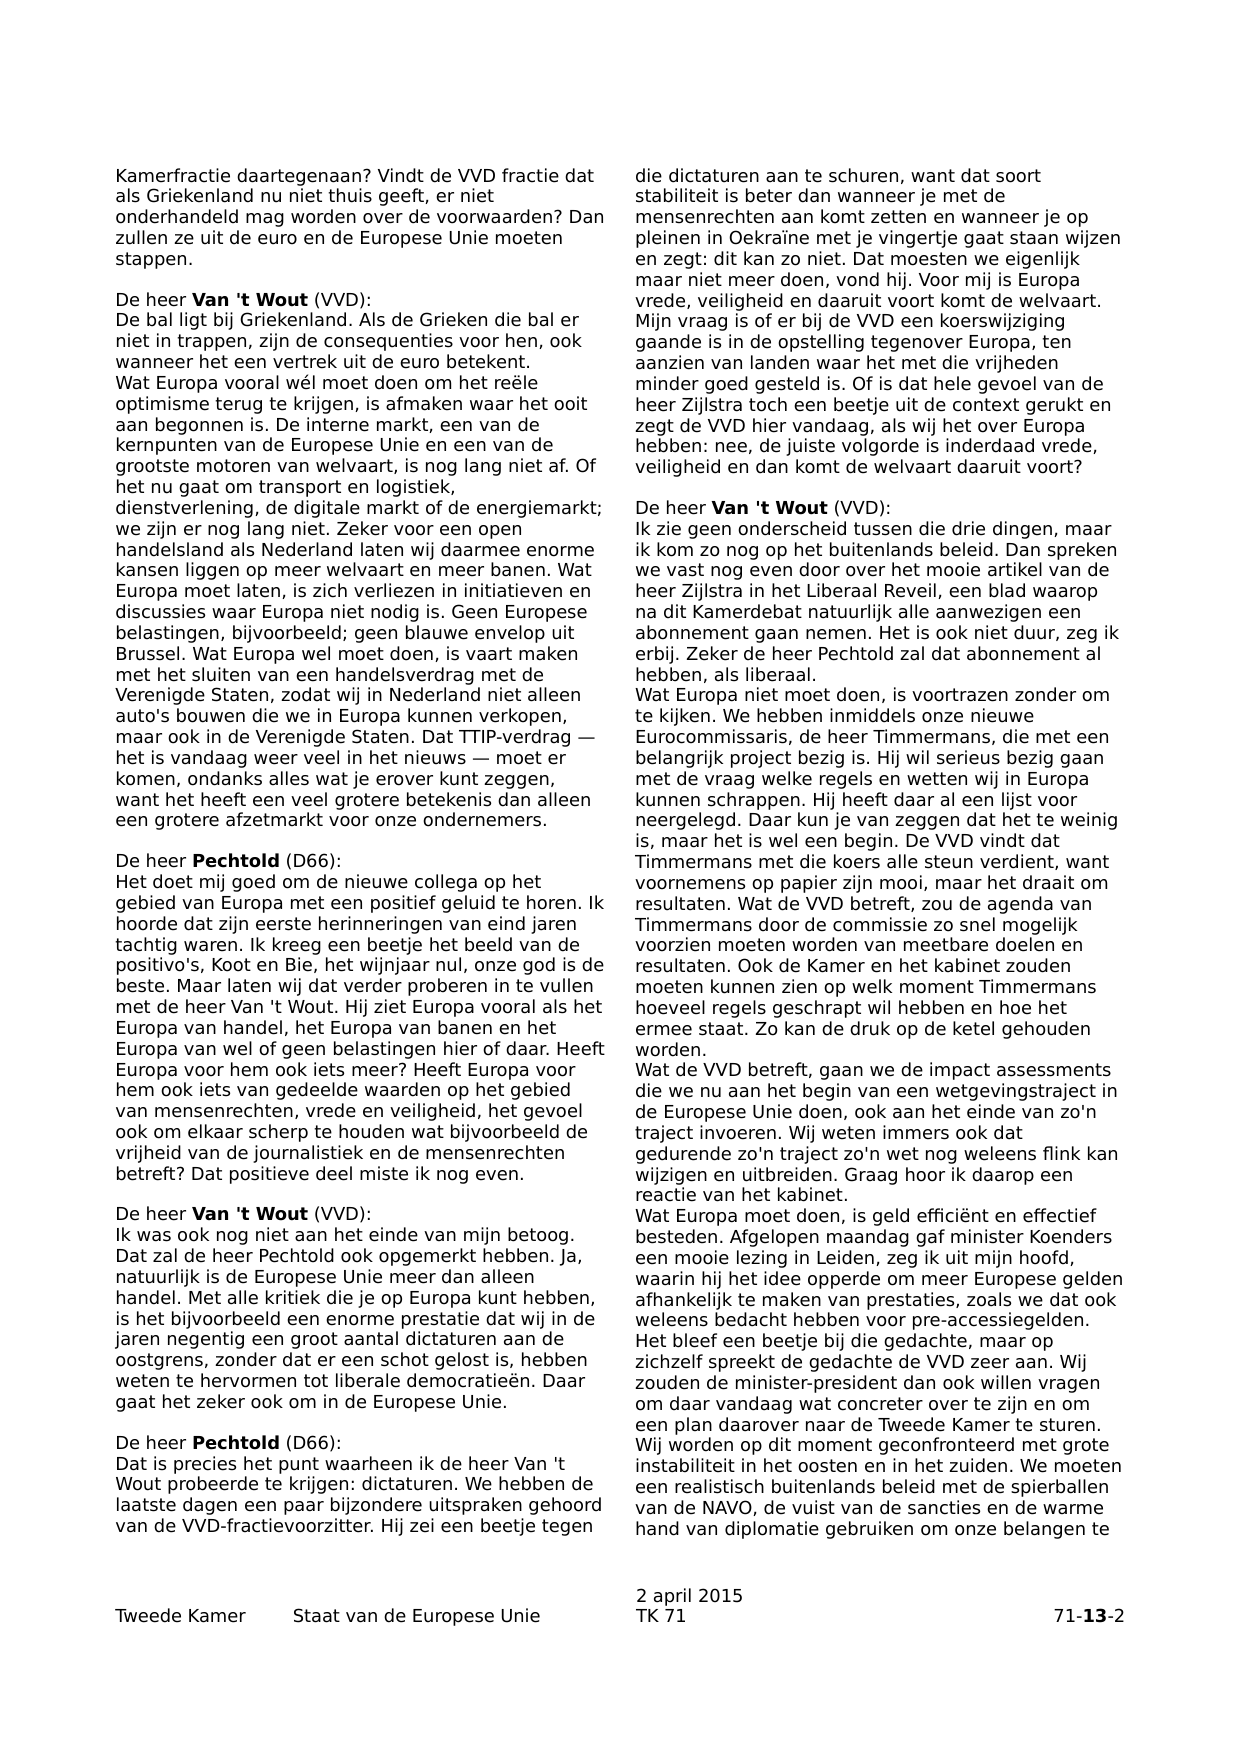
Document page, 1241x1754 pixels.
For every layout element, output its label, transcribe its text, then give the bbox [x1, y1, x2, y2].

text Het doet mij goed om de nieuwe collega op het gebied van Europa met een positief geluid te horen. Ik hoorde dat zijn eerste herinneringen van eind jaren tachtig waren. Ik kreeg een beetje het beeld van de positivo's, Koot en Bie, het wijnjaar nul, onze god is de beste. Maar laten wij dat verder proberen in te vullen met de heer Van 't Wout. Hij ziet Europa vooral als het Europa van handel, het Europa van banen en het Europa van wel of geen belastingen hier of daar. Heeft Europa voor hem ook iets meer? Heeft Europa voor hem ook iets van gedeelde waarden op het gebied van mensenrechten, vrede en veiligheid, het gevoel ook om elkaar scherp te houden wat bijvoorbeeld de vrijheid van de journalistiek en de mensenrechten betreft? Dat positieve deel miste ik nog even. [115, 872, 605, 1184]
text De heer Van 't Wout (VVD): [115, 1204, 605, 1225]
text De heer Van 't Wout (VVD): [635, 498, 1125, 518]
text Ik zie geen onderscheid tussen die drie dingen, maar ik kom zo nog op het buitenlands beleid. Dan spreken we vast nog even door over het mooie artikel van de heer Zijlstra in het Liberaal Reveil, een blad waarop na dit Kamerdebat natuurlijk alle aanwezigen een abonnement gaan nemen. Het is ook niet duur, zeg ik erbij. Zeker de heer Pechtold zal dat abonnement al hebben, als liberaal. [635, 518, 1125, 685]
text die dictaturen aan te schuren, want dat soort stabiliteit is beter dan wanneer je met de mensenrechten aan komt zetten en wanneer je op pleinen in Oekraïne met je vingertje gaat staan wijzen en zegt: dit kan zo niet. Dat moesten we eigenlijk maar niet meer doen, vond hij. Voor mij is Europa vrede, veiligheid en daaruit voort komt de welvaart. Mijn vraag is of er bij de VVD een koerswijziging gaande is in de opstelling tegenover Europa, ten aanzien van landen waar het met die vrijheden minder goed gesteld is. Of is dat hele gevoel van de heer Zijlstra toch een beetje uit de context gerukt en zegt de VVD hier vandaag, als wij het over Europa hebben: nee, de juiste volgorde is inderdaad vrede, veiligheid en dan komt de welvaart daaruit voort? [635, 165, 1125, 478]
text Wat Europa niet moet doen, is voortrazen zonder om te kijken. We hebben inmiddels onze nieuwe Eurocommissaris, de heer Timmermans, die met een belangrijk project bezig is. Hij wil serieus bezig gaan met de vraag welke regels en wetten wij in Europa kunnen schrappen. Hij heeft daar al een lijst voor neergelegd. Daar kun je van zeggen dat het te weinig is, maar het is wel een begin. De VVD vindt dat Timmermans met die koers alle steun verdient, want voornemens op papier zijn mooi, maar het draait om resultaten. Wat de VVD betreft, zou de agenda van Timmermans door de commissie zo snel mogelijk voorzien moeten worden van meetbare doelen en resultaten. Ook de Kamer en het kabinet zouden moeten kunnen zien op welk moment Timmermans hoeveel regels geschrapt wil hebben en hoe het ermee staat. Zo kan de druk op de ketel gehouden worden. [635, 685, 1125, 1060]
text Wat Europa vooral wél moet doen om het reële optimisme terug te krijgen, is afmaken waar het ooit aan begonnen is. De interne markt, een van de kernpunten van de Europese Unie en een van de grootste motoren van welvaart, is nog lang niet af. Of het nu gaat om transport en logistiek, dienstverlening, de digitale markt of de energiemarkt; we zijn er nog lang niet. Zeker voor een open handelsland als Nederland laten wij daarmee enorme kansen liggen op meer welvaart en meer banen. Wat Europa moet laten, is zich verliezen in initiatieven en discussies waar Europa niet nodig is. Geen Europese belastingen, bijvoorbeeld; geen blauwe envelop uit Brussel. Wat Europa wel moet doen, is vaart maken met het sluiten van een handelsverdrag met de Verenigde Staten, zodat wij in Nederland niet alleen auto's bouwen die we in Europa kunnen verkopen, maar ook in de Verenigde Staten. Dat TTIP-verdrag — het is vandaag weer veel in het nieuws — moet er komen, ondanks alles wat je erover kunt zeggen, want het heeft een veel grotere betekenis dan alleen een grotere afzetmarkt voor onze ondernemers. [115, 373, 605, 831]
text De bal ligt bij Griekenland. Als de Grieken die bal er niet in trappen, zijn de consequenties voor hen, ook wanneer het een vertrek uit de euro betekent. [115, 310, 605, 373]
text De heer Pechtold (D66): [115, 1432, 605, 1453]
text De heer Van 't Wout (VVD): [115, 289, 605, 310]
text Dat is precies het punt waarheen ik de heer Van 't Wout probeerde te krijgen: dictaturen. We hebben de laatste dagen een paar bijzondere uitspraken gehoord van de VVD-fractievoorzitter. Hij zei een beetje tegen [115, 1453, 605, 1537]
text Wij worden op dit moment geconfronteerd met grote instabiliteit in het oosten en in het zuiden. We moeten een realistisch buitenlands beleid met de spierballen van de NAVO, de vuist van de sancties en de warme hand van diplomatie gebruiken om onze belangen te [635, 1435, 1125, 1539]
text Kamerfractie daartegenaan? Vindt de VVD fractie dat als Griekenland nu niet thuis geeft, er niet onderhandeld mag worden over de voorwaarden? Dan zullen ze uit de euro en de Europese Unie moeten stappen. [115, 165, 605, 269]
text Ik was ook nog niet aan het einde van mijn betoog. Dat zal de heer Pechtold ook opgemerkt hebben. Ja, natuurlijk is de Europese Unie meer dan alleen handel. Met alle kritiek die je op Europa kunt hebben, is het bijvoorbeeld een enorme prestatie dat wij in de jaren negentig een groot aantal dictaturen aan de oostgrens, zonder dat er een schot gelost is, hebben weten te hervormen tot liberale democratieën. Daar gaat het zeker ook om in de Europese Unie. [115, 1225, 605, 1412]
text Wat Europa moet doen, is geld efficiënt en effectief besteden. Afgelopen maandag gaf minister Koenders een mooie lezing in Leiden, zeg ik uit mijn hoofd, waarin hij het idee opperde om meer Europese gelden afhankelijk te maken van prestaties, zoals we dat ook weleens bedacht hebben voor pre-accessiegelden. Het bleef een beetje bij die gedachte, maar op zichzelf spreekt de gedachte de VVD zeer aan. Wij zouden de minister-president dan ook willen vragen om daar vandaag wat concreter over te zijn en om een plan daarover naar de Tweede Kamer te sturen. [635, 1206, 1125, 1435]
text De heer Pechtold (D66): [115, 851, 605, 872]
text Wat de VVD betreft, gaan we de impact assessments die we nu aan het begin van een wetgevingstraject in de Europese Unie doen, ook aan het einde van zo'n traject invoeren. Wij weten immers ook dat gedurende zo'n traject zo'n wet nog weleens flink kan wijzigen en uitbreiden. Graag hoor ik daarop een reactie van het kabinet. [635, 1060, 1125, 1206]
